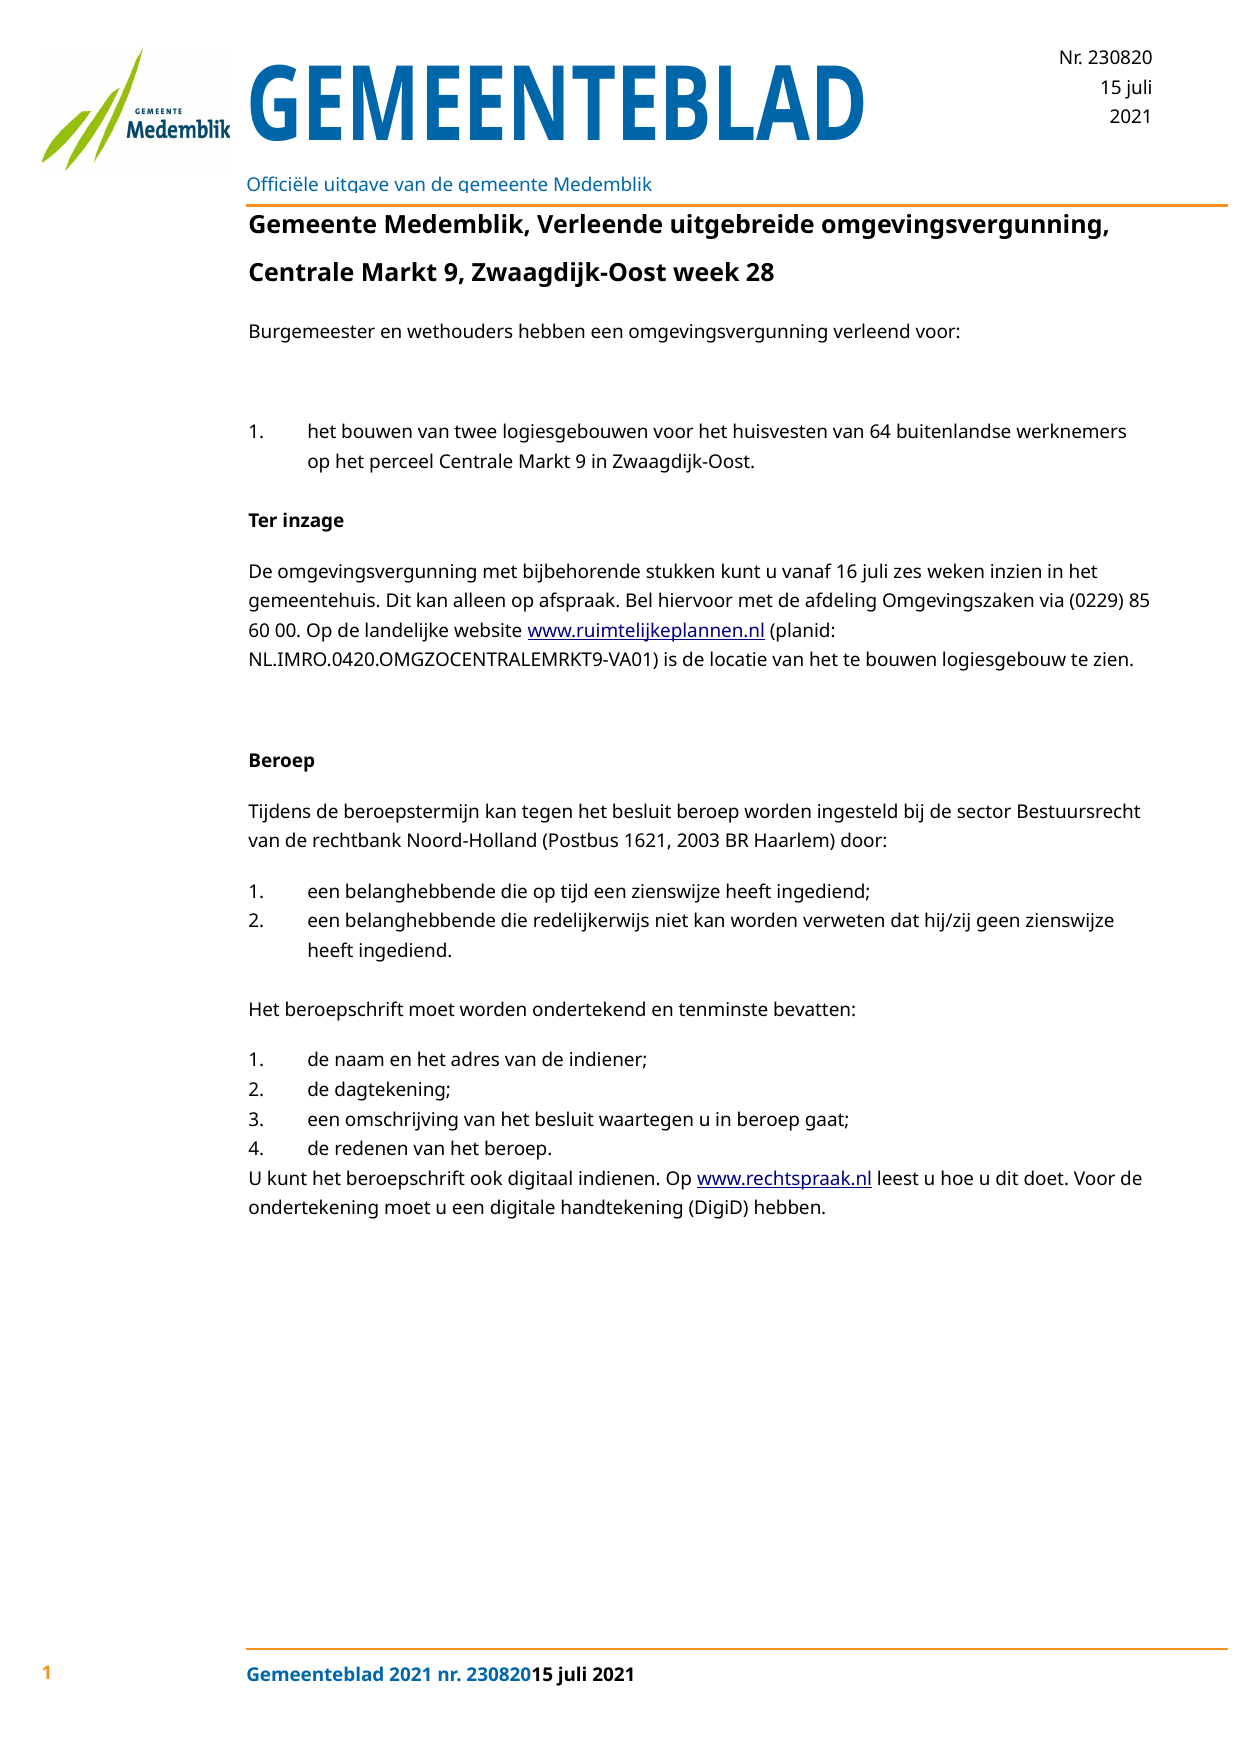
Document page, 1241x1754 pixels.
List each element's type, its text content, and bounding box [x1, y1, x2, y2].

text Gemeente Medemblik, Verleende uitgebreide omgevingsvergunning, Centrale Markt 9, Zwaagdijk-Oost week 28 [248, 207, 1152, 288]
list een omschrijving van het besluit waartegen u in beroep gaat; [248, 1106, 1152, 1132]
text Het beroepschrift moet worden ondertekend en tenminste bevatten: [248, 996, 1152, 1022]
list de redenen van het beroep. [248, 1135, 1152, 1161]
text De omgevingsvergunning met bijbehorende stukken kunt u vanaf 16 juli zes weken inzien in het gemeentehuis. Dit kan alleen op afspraak. Bel hiervoor met de afdeling Omgevingszaken via (0229) 85 60 00. Op de landelijke website www.ruimtelijkeplannen.nl (planid: NL.IMRO.0420.OMGZOCENTRALEMRKT9-VA01) is de locatie van het te bouwen logiesgebouw te zien. [248, 558, 1152, 672]
list een belanghebbende die redelijkerwijs niet kan worden verweten dat hij/zij geen zienswijze heeft ingediend. [248, 907, 1152, 963]
text Tijdens de beroepstermijn kan tegen het besluit beroep worden ingesteld bij de sector Bestuursrecht van de rechtbank Noord-Holland (Postbus 1621, 2003 BR Haarlem) door: [248, 798, 1152, 853]
text Beroep [248, 747, 1152, 773]
text Burgemeester en wethouders hebben een omgevingsvergunning verleend voor: [248, 318, 1152, 344]
text Ter inzage [248, 507, 1152, 533]
picture [41, 47, 231, 172]
list een belanghebbende die op tijd een zienswijze heeft ingediend; [248, 878, 1152, 904]
list de dagtekening; [248, 1076, 1152, 1102]
text U kunt het beroepschrift ook digitaal indienen. Op www.rechtspraak.nl leest u hoe u dit doet. Voor de ondertekening moet u een digitale handtekening (DigiD) hebben. [248, 1165, 1152, 1220]
list de naam en het adres van de indiener; [248, 1047, 1152, 1072]
list het bouwen van twee logiesgebouwen voor het huisvesten van 64 buitenlandse werknemers op het perceel Centrale Markt 9 in Zwaagdijk-Oost. [248, 419, 1152, 474]
